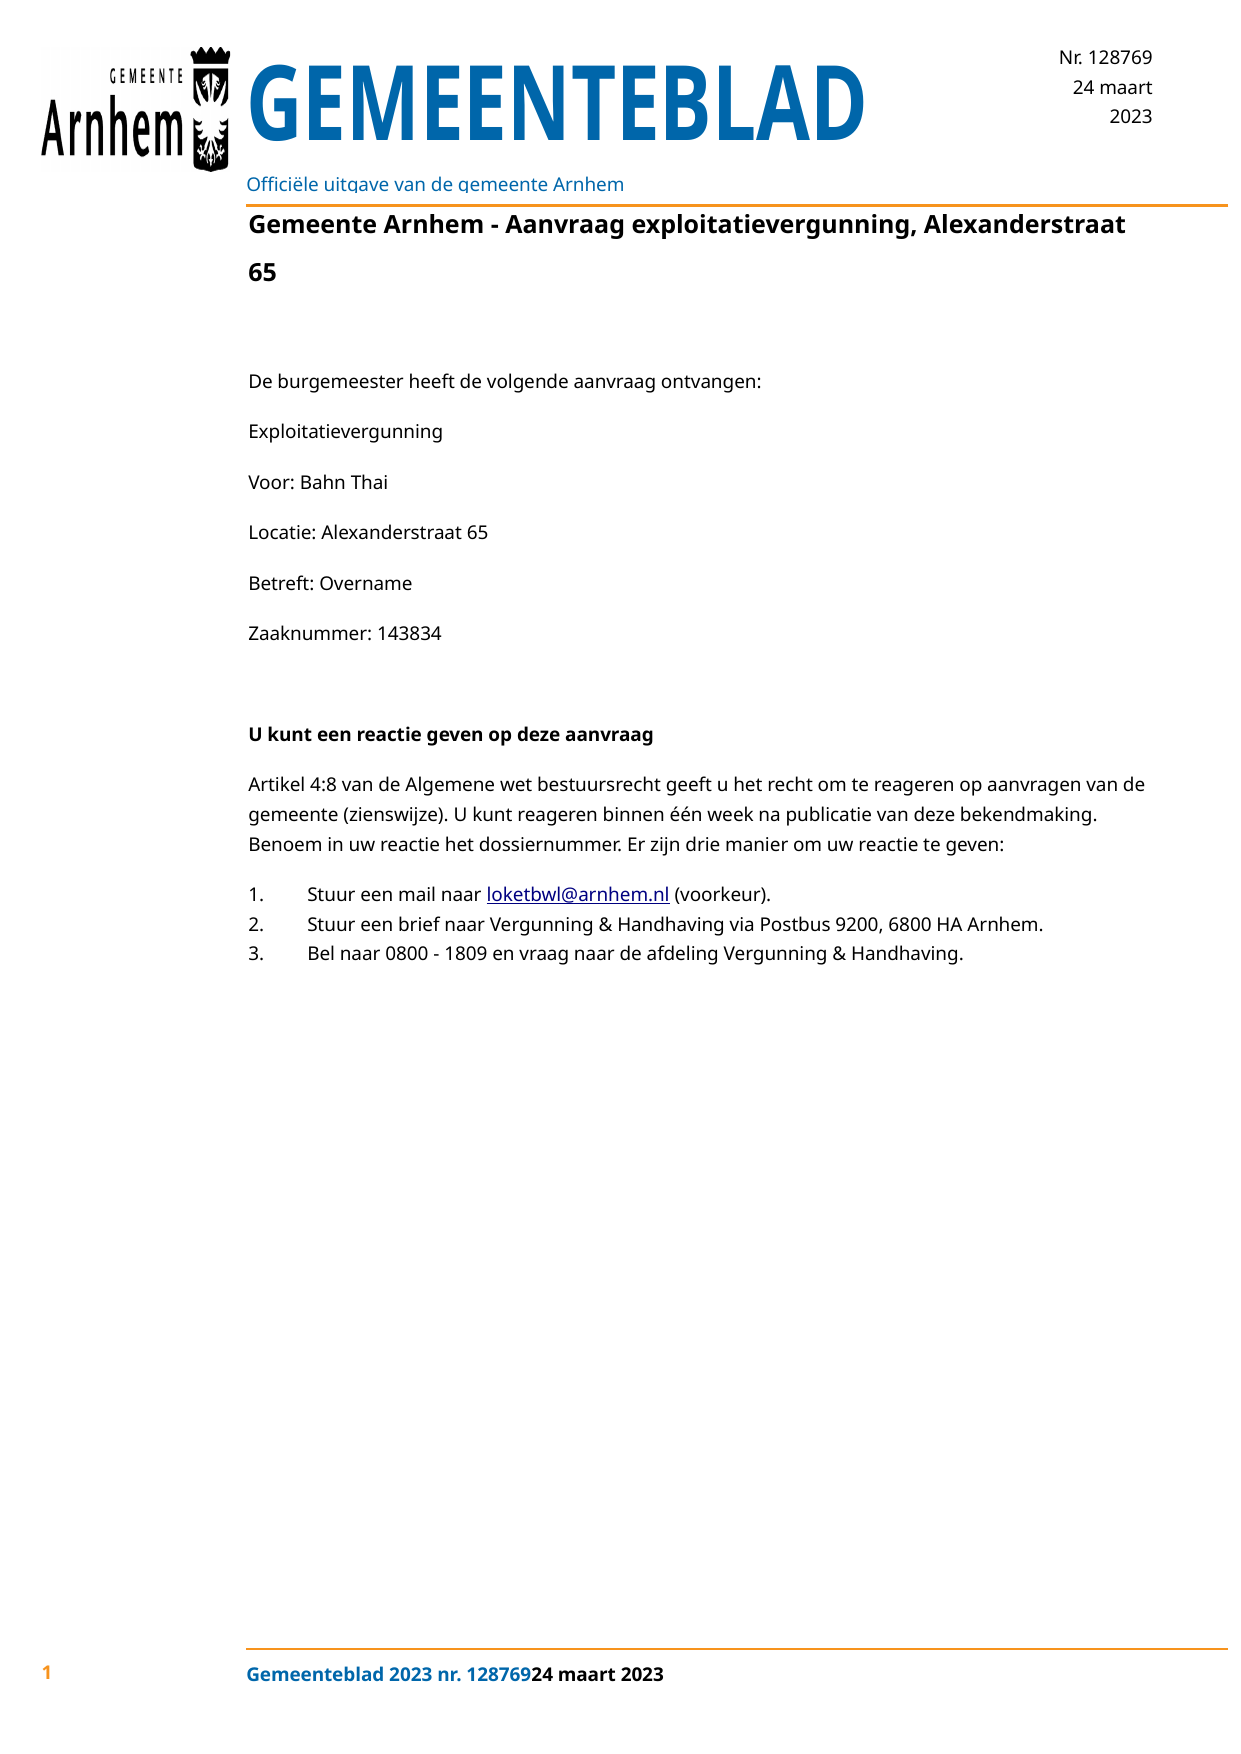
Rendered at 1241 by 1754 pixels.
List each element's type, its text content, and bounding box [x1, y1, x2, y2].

text De burgemeester heeft de volgende aanvraag ontvangen: [248, 368, 1152, 394]
text Locatie: Alexanderstraat 65 [248, 519, 1152, 545]
picture [41, 47, 231, 172]
list Stuur een mail naar loketbwl@arnhem.nl (voorkeur). [248, 881, 1152, 907]
text Artikel 4:8 van de Algemene wet bestuursrecht geeft u het recht om te reageren op aanvragen van de gemeente (zienswijze). U kunt reageren binnen één week na publicatie van deze bekendmaking. Benoem in uw reactie het dossiernummer. Er zijn drie manier om uw reactie te geven: [248, 772, 1152, 857]
text U kunt een reactie geven op deze aanvraag [248, 721, 1152, 747]
text Exploitatievergunning [248, 419, 1152, 444]
text Gemeente Arnhem - Aanvraag exploitatievergunning, Alexanderstraat 65 [248, 207, 1152, 288]
list Bel naar 0800 - 1809 en vraag naar de afdeling Vergunning & Handhaving. [248, 940, 1152, 966]
text Zaaknummer: 143834 [248, 620, 1152, 646]
text Voor: Bahn Thai [248, 469, 1152, 495]
list Stuur een brief naar Vergunning & Handhaving via Postbus 9200, 6800 HA Arnhem. [248, 911, 1152, 937]
text Betreft: Overname [248, 570, 1152, 596]
